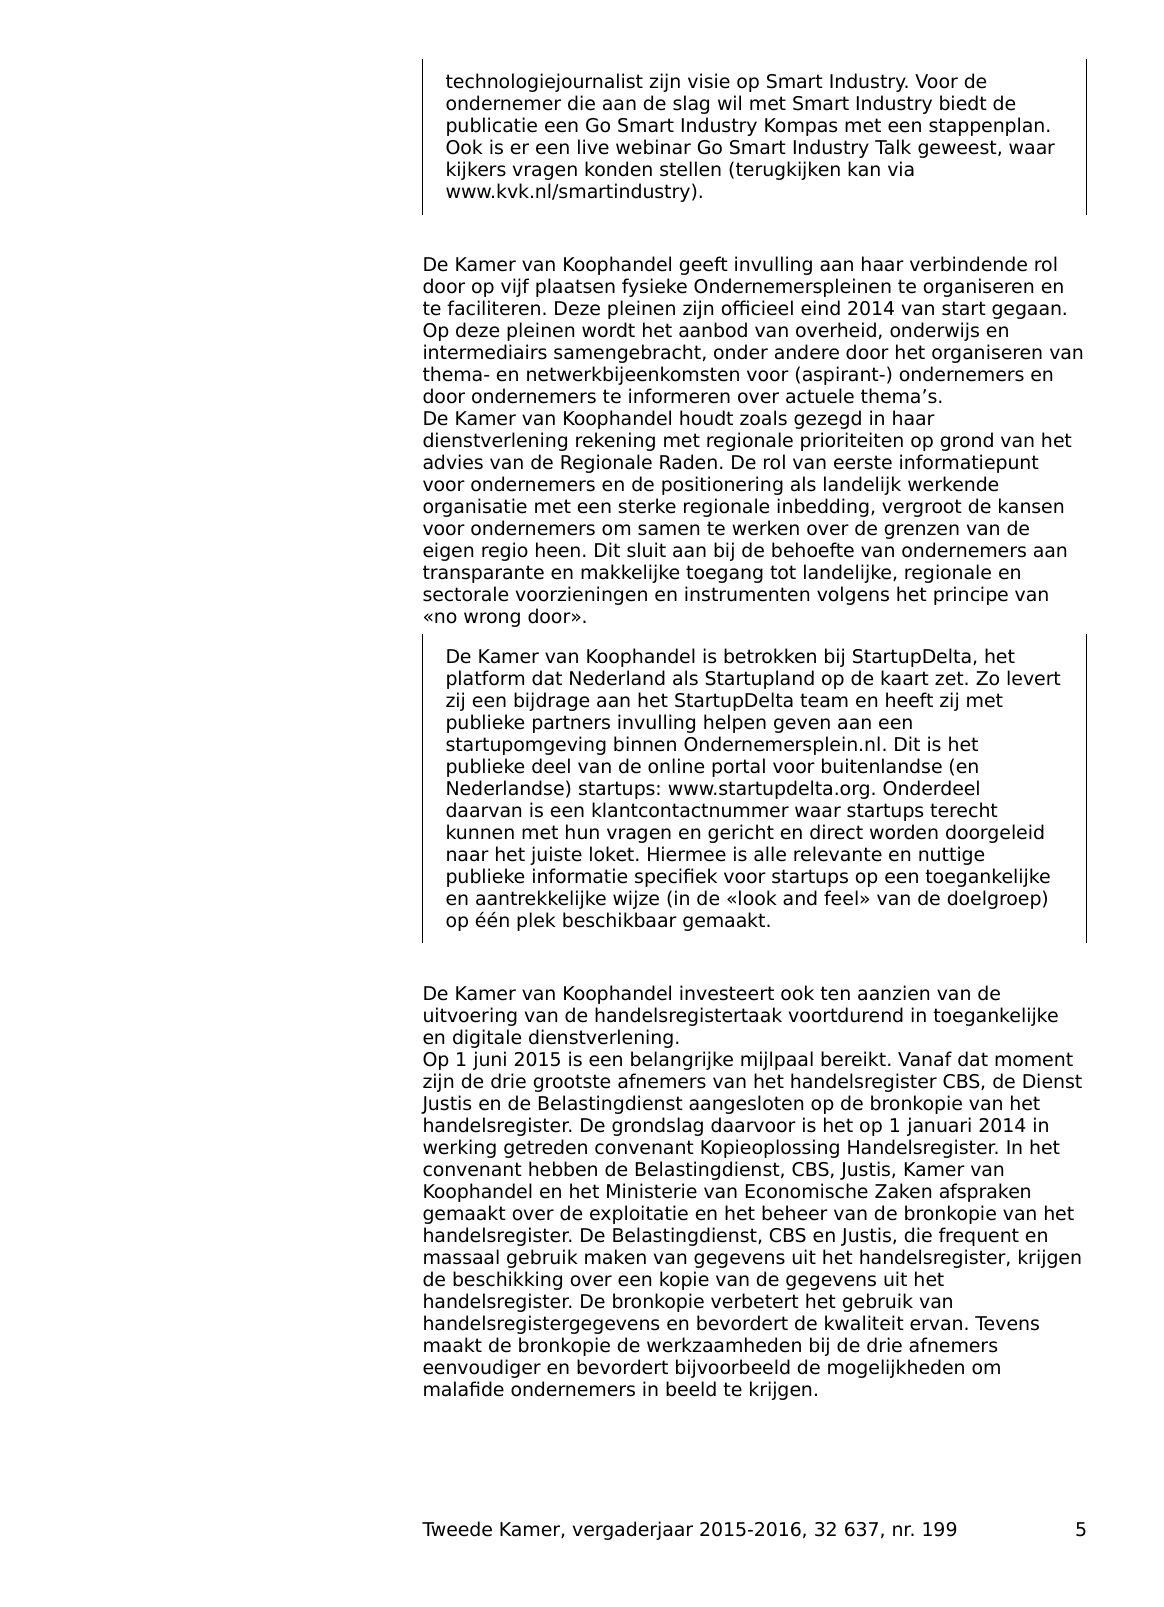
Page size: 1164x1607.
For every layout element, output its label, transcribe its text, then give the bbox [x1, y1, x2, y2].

text De Kamer van Koophandel houdt zoals gezegd in haar dienstverlening rekening met regionale prioriteiten op grond van het advies van de Regionale Raden. De rol van eerste informatiepunt voor ondernemers en de positionering als landelijk werkende organisatie met een sterke regionale inbedding, vergroot de kansen voor ondernemers om samen te werken over de grenzen van de eigen regio heen. Dit sluit aan bij de behoefte van ondernemers aan transparante en makkelijke toegang tot landelijke, regionale en sectorale voorzieningen en instrumenten volgens het principe van «no wrong door». [422, 408, 1087, 628]
table_header De Kamer van Koophandel is betrokken bij StartupDelta, het platform dat Nederland als Startupland op de kaart zet. Zo levert zij een bijdrage aan het StartupDelta team en heeft zij met publieke partners invulling helpen geven aan een startupomgeving binnen Ondernemersplein.nl. Dit is het publieke deel van de online portal voor buitenlandse (en Nederlandse) startups: www.startupdelta.org. Onderdeel daarvan is een klantcontactnummer waar startups terecht kunnen met hun vragen en gericht en direct worden doorgeleid naar het juiste loket. Hiermee is alle relevante en nuttige publieke informatie specifiek voor startups op een toegankelijke en aantrekkelijke wijze (in de «look and feel» van de doelgroep) op één plek beschikbaar gemaakt. [423, 634, 1086, 943]
text De Kamer van Koophandel investeert ook ten aanzien van de uitvoering van de handelsregistertaak voortdurend in toegankelijke en digitale dienstverlening. [422, 983, 1087, 1049]
table_header technologiejournalist zijn visie op Smart Industry. Voor de ondernemer die aan de slag wil met Smart Industry biedt de publicatie een Go Smart Industry Kompas met een stappenplan. Ook is er een live webinar Go Smart Industry Talk geweest, waar kijkers vragen konden stellen (terugkijken kan via www.kvk.nl/smartindustry). [423, 59, 1086, 214]
text Op 1 juni 2015 is een belangrijke mijlpaal bereikt. Vanaf dat moment zijn de drie grootste afnemers van het handelsregister CBS, de Dienst Justis en de Belastingdienst aangesloten op de bronkopie van het handelsregister. De grondslag daarvoor is het op 1 januari 2014 in werking getreden convenant Kopieoplossing Handelsregister. In het convenant hebben de Belastingdienst, CBS, Justis, Kamer van Koophandel en het Ministerie van Economische Zaken afspraken gemaakt over de exploitatie en het beheer van de bronkopie van het handelsregister. De Belastingdienst, CBS en Justis, die frequent en massaal gebruik maken van gegevens uit het handelsregister, krijgen de beschikking over een kopie van de gegevens uit het handelsregister. De bronkopie verbetert het gebruik van handelsregistergegevens en bevordert de kwaliteit ervan. Tevens maakt de bronkopie de werkzaamheden bij de drie afnemers eenvoudiger en bevordert bijvoorbeeld de mogelijkheden om malafide ondernemers in beeld te krijgen. [422, 1049, 1087, 1401]
text De Kamer van Koophandel geeft invulling aan haar verbindende rol door op vijf plaatsen fysieke Ondernemerspleinen te organiseren en te faciliteren. Deze pleinen zijn officieel eind 2014 van start gegaan. Op deze pleinen wordt het aanbod van overheid, onderwijs en intermediairs samengebracht, onder andere door het organiseren van thema- en netwerkbijeenkomsten voor (aspirant-) ondernemers en door ondernemers te informeren over actuele thema’s. [422, 254, 1087, 408]
